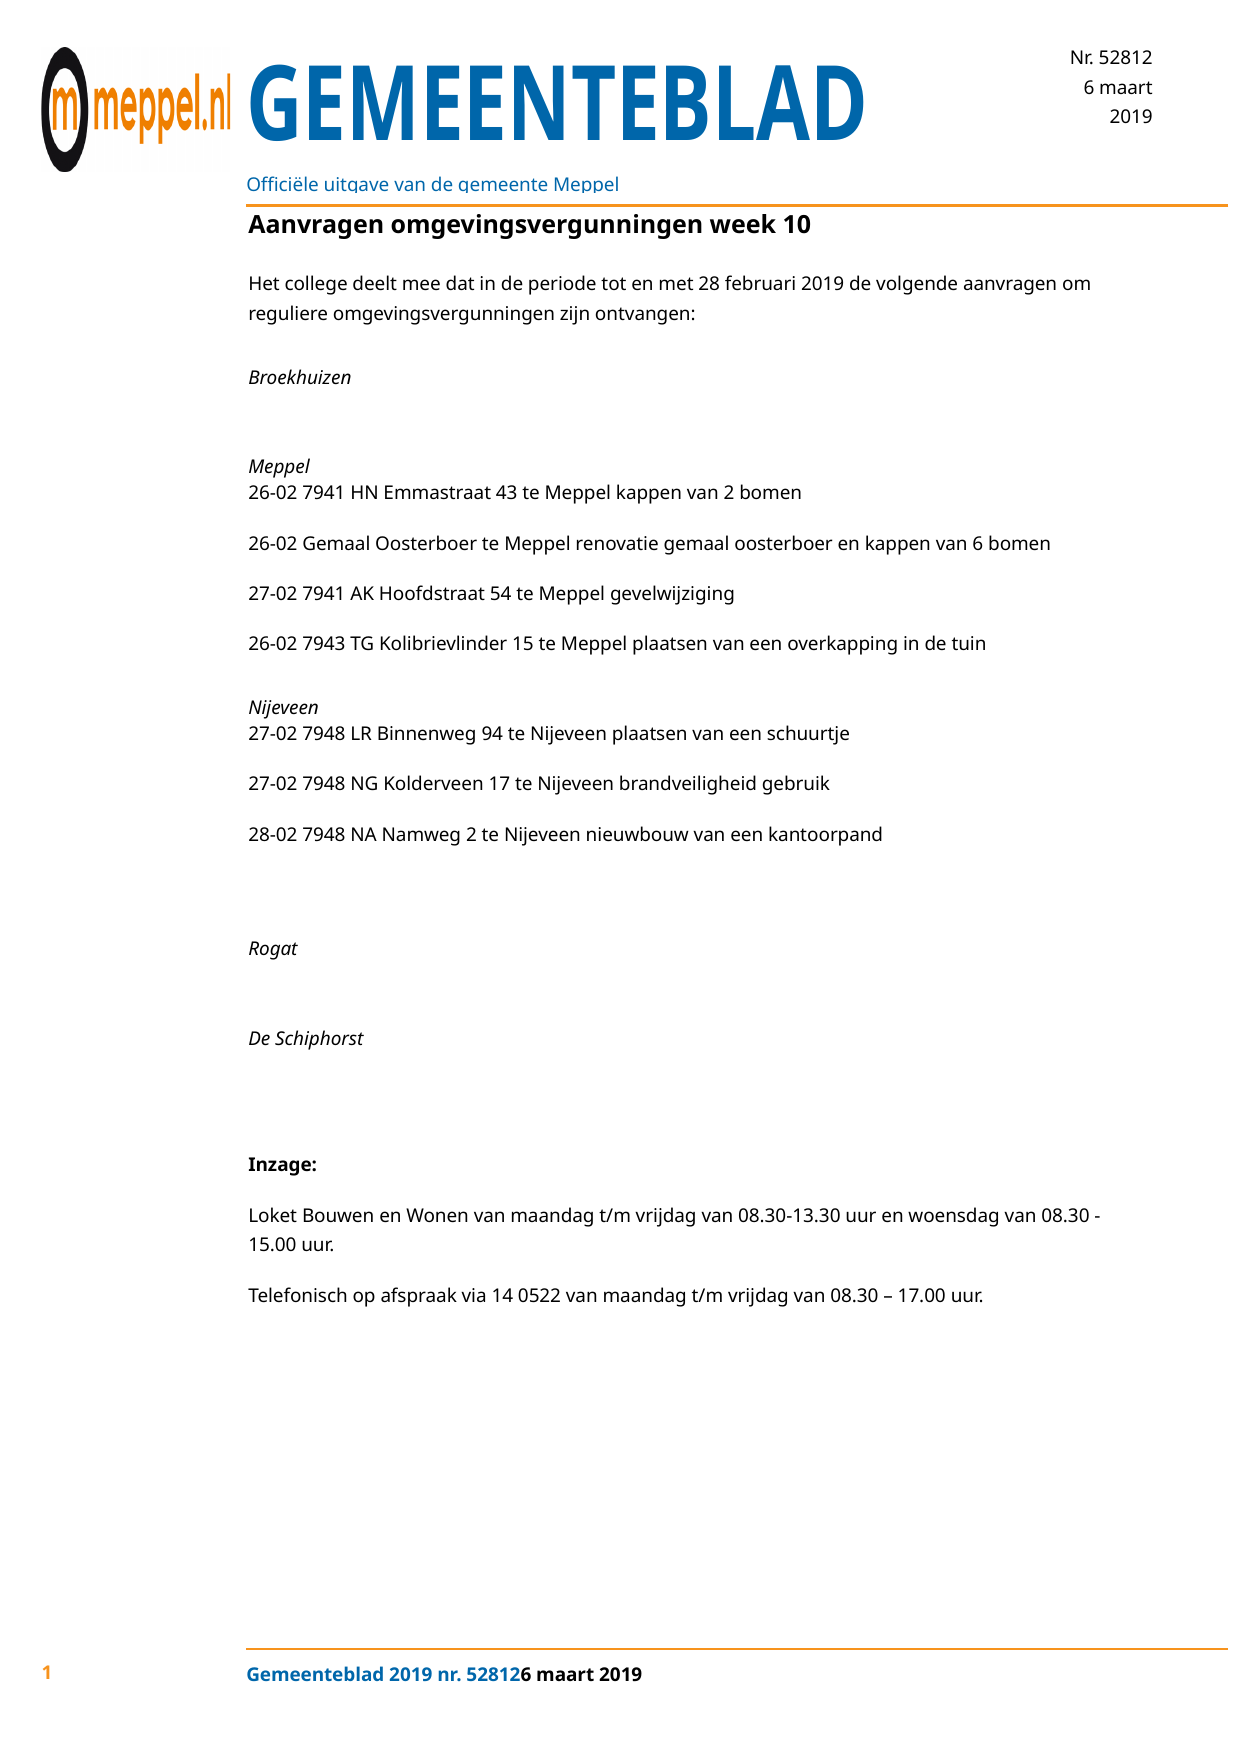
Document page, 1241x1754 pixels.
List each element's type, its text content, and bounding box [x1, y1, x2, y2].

text 27-02 7948 LR Binnenweg 94 te Nijeveen plaatsen van een schuurtje [248, 720, 1152, 746]
text De Schiphorst [248, 1025, 1152, 1051]
text Het college deelt mee dat in de periode tot en met 28 februari 2019 de volgende aanvragen om reguliere omgevingsvergunningen zijn ontvangen: [248, 270, 1152, 326]
text 26-02 7943 TG Kolibrievlinder 15 te Meppel plaatsen van een overkapping in de tuin [248, 631, 1152, 656]
text Nijeveen [248, 694, 1152, 720]
text Telefonisch op afspraak via 14 0522 van maandag t/m vrijdag van 08.30 – 17.00 uur. [248, 1282, 1152, 1308]
picture [41, 47, 231, 172]
text Meppel [248, 453, 1152, 479]
text Loket Bouwen en Wonen van maandag t/m vrijdag van 08.30-13.30 uur en woensdag van 08.30 - 15.00 uur. [248, 1202, 1152, 1257]
text Inzage: [248, 1152, 1152, 1177]
text 28-02 7948 NA Namweg 2 te Nijeveen nieuwbouw van een kantoorpand [248, 821, 1152, 847]
text Aanvragen omgevingsvergunningen week 10 [248, 207, 1152, 241]
text Broekhuizen [248, 364, 1152, 389]
text 27-02 7941 AK Hoofdstraat 54 te Meppel gevelwijziging [248, 580, 1152, 606]
text 26-02 7941 HN Emmastraat 43 te Meppel kappen van 2 bomen [248, 479, 1152, 505]
text 26-02 Gemaal Oosterboer te Meppel renovatie gemaal oosterboer en kappen van 6 bomen [248, 530, 1152, 555]
text Rogat [248, 935, 1152, 961]
text 27-02 7948 NG Kolderveen 17 te Nijeveen brandveiligheid gebruik [248, 771, 1152, 796]
